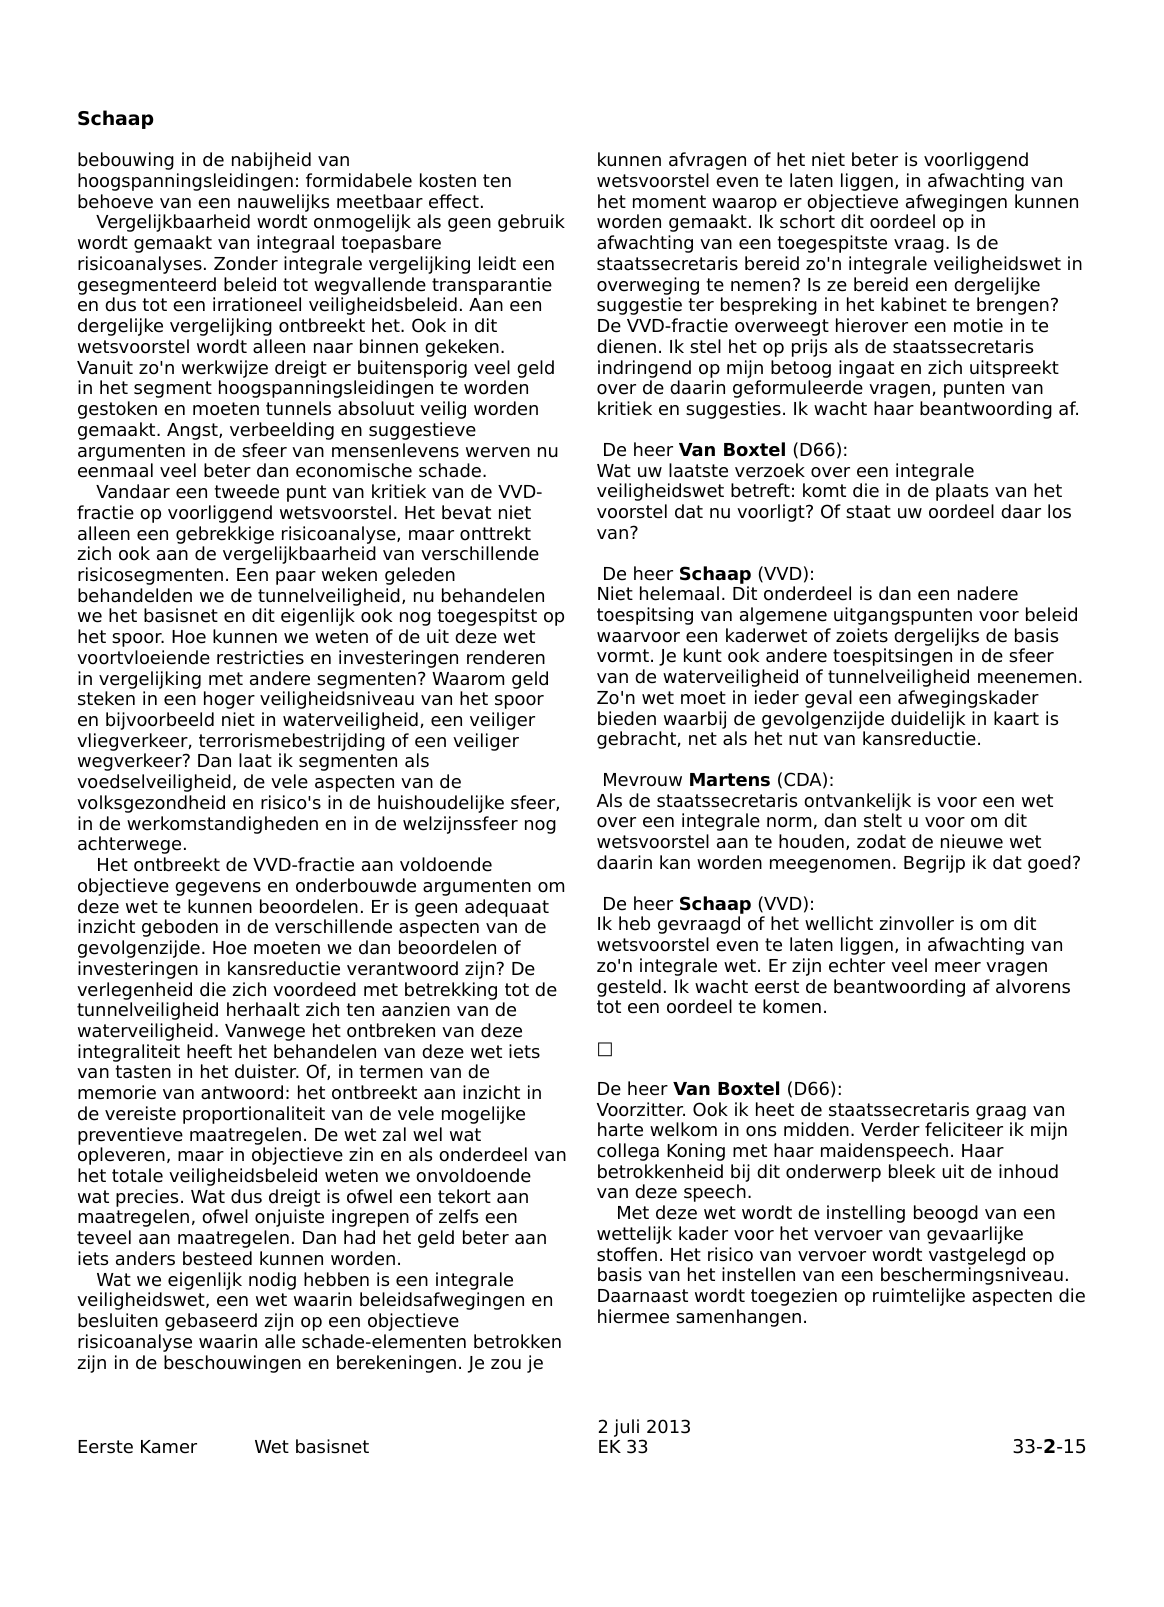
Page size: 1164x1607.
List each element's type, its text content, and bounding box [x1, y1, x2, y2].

text Vergelijkbaarheid wordt onmogelijk als geen gebruik wordt gemaakt van integraal toepasbare risicoanalyses. Zonder integrale vergelijking leidt een gesegmenteerd beleid tot wegvallende transparantie en dus tot een irrationeel veiligheidsbeleid. Aan een dergelijke vergelijking ontbreekt het. Ook in dit wetsvoorstel wordt alleen naar binnen gekeken. Vanuit zo'n werkwijze dreigt er buitensporig veel geld in het segment hoogspanningsleidingen te worden gestoken en moeten tunnels absoluut veilig worden gemaakt. Angst, verbeelding en suggestieve argumenten in de sfeer van mensenlevens werven nu eenmaal veel beter dan economische schade. [77, 212, 567, 482]
text Met deze wet wordt de instelling beoogd van een wettelijk kader voor het vervoer van gevaarlijke stoffen. Het risico van vervoer wordt vastgelegd op basis van het instellen van een beschermingsniveau. Daarnaast wordt toegezien op ruimtelijke aspecten die hiermee samenhangen. [596, 1203, 1087, 1327]
text bebouwing in de nabijheid van hoogspanningsleidingen: formidabele kosten ten behoeve van een nauwelijks meetbaar effect. [77, 150, 567, 212]
text Wat uw laatste verzoek over een integrale veiligheidswet betreft: komt die in de plaats van het voorstel dat nu voorligt? Of staat uw oordeel daar los van? [596, 460, 1087, 543]
text De heer Schaap (VVD): [596, 563, 1087, 584]
text Als de staatssecretaris ontvankelijk is voor een wet over een integrale norm, dan stelt u voor om dit wetsvoorstel aan te houden, zodat de nieuwe wet daarin kan worden meegenomen. Begrijp ik dat goed? [596, 791, 1087, 873]
text □ [596, 1038, 1087, 1059]
text Ik heb gevraagd of het wellicht zinvoller is om dit wetsvoorstel even te laten liggen, in afwachting van zo'n integrale wet. Er zijn echter veel meer vragen gesteld. Ik wacht eerst de beantwoording af alvorens tot een oordeel te komen. [596, 914, 1087, 1018]
text De heer Van Boxtel (D66): [596, 1079, 1087, 1099]
text kunnen afvragen of het niet beter is voorliggend wetsvoorstel even te laten liggen, in afwachting van het moment waarop er objectieve afwegingen kunnen worden gemaakt. Ik schort dit oordeel op in afwachting van een toegespitste vraag. Is de staatssecretaris bereid zo'n integrale veiligheidswet in overweging te nemen? Is ze bereid een dergelijke suggestie ter bespreking in het kabinet te brengen? De VVD-fractie overweegt hierover een motie in te dienen. Ik stel het op prijs als de staatssecretaris indringend op mijn betoog ingaat en zich uitspreekt over de daarin geformuleerde vragen, punten van kritiek en suggesties. Ik wacht haar beantwoording af. [596, 150, 1087, 420]
text Mevrouw Martens (CDA): [596, 770, 1087, 791]
text Wat we eigenlijk nodig hebben is een integrale veiligheidswet, een wet waarin beleidsafwegingen en besluiten gebaseerd zijn op een objectieve risicoanalyse waarin alle schade-elementen betrokken zijn in de beschouwingen en berekeningen. Je zou je [77, 1269, 567, 1373]
text Niet helemaal. Dit onderdeel is dan een nadere toespitsing van algemene uitgangspunten voor beleid waarvoor een kaderwet of zoiets dergelijks de basis vormt. Je kunt ook andere toespitsingen in de sfeer van de waterveiligheid of tunnelveiligheid meenemen. Zo'n wet moet in ieder geval een afwegingskader bieden waarbij de gevolgenzijde duidelijk in kaart is gebracht, net als het nut van kansreductie. [596, 584, 1087, 750]
text Het ontbreekt de VVD-fractie aan voldoende objectieve gegevens en onderbouwde argumenten om deze wet te kunnen beoordelen. Er is geen adequaat inzicht geboden in de verschillende aspecten van de gevolgenzijde. Hoe moeten we dan beoordelen of investeringen in kansreductie verantwoord zijn? De verlegenheid die zich voordeed met betrekking tot de tunnelveiligheid herhaalt zich ten aanzien van de waterveiligheid. Vanwege het ontbreken van deze integraliteit heeft het behandelen van deze wet iets van tasten in het duister. Of, in termen van de memorie van antwoord: het ontbreekt aan inzicht in de vereiste proportionaliteit van de vele mogelijke preventieve maatregelen. De wet zal wel wat opleveren, maar in objectieve zin en als onderdeel van het totale veiligheidsbeleid weten we onvoldoende wat precies. Wat dus dreigt is ofwel een tekort aan maatregelen, ofwel onjuiste ingrepen of zelfs een teveel aan maatregelen. Dan had het geld beter aan iets anders besteed kunnen worden. [77, 855, 567, 1269]
text De heer Van Boxtel (D66): [596, 440, 1087, 460]
text De heer Schaap (VVD): [596, 893, 1087, 914]
text Vandaar een tweede punt van kritiek van de VVD-fractie op voorliggend wetsvoorstel. Het bevat niet alleen een gebrekkige risicoanalyse, maar onttrekt zich ook aan de vergelijkbaarheid van verschillende risicosegmenten. Een paar weken geleden behandelden we de tunnelveiligheid, nu behandelen we het basisnet en dit eigenlijk ook nog toegespitst op het spoor. Hoe kunnen we weten of de uit deze wet voortvloeiende restricties en investeringen renderen in vergelijking met andere segmenten? Waarom geld steken in een hoger veiligheidsniveau van het spoor en bijvoorbeeld niet in waterveiligheid, een veiliger vliegverkeer, terrorismebestrijding of een veiliger wegverkeer? Dan laat ik segmenten als voedselveiligheid, de vele aspecten van de volksgezondheid en risico's in de huishoudelijke sfeer, in de werkomstandigheden en in de welzijnssfeer nog achterwege. [77, 482, 567, 855]
text Voorzitter. Ook ik heet de staatssecretaris graag van harte welkom in ons midden. Verder feliciteer ik mijn collega Koning met haar maidenspeech. Haar betrokkenheid bij dit onderwerp bleek uit de inhoud van deze speech. [596, 1099, 1087, 1203]
